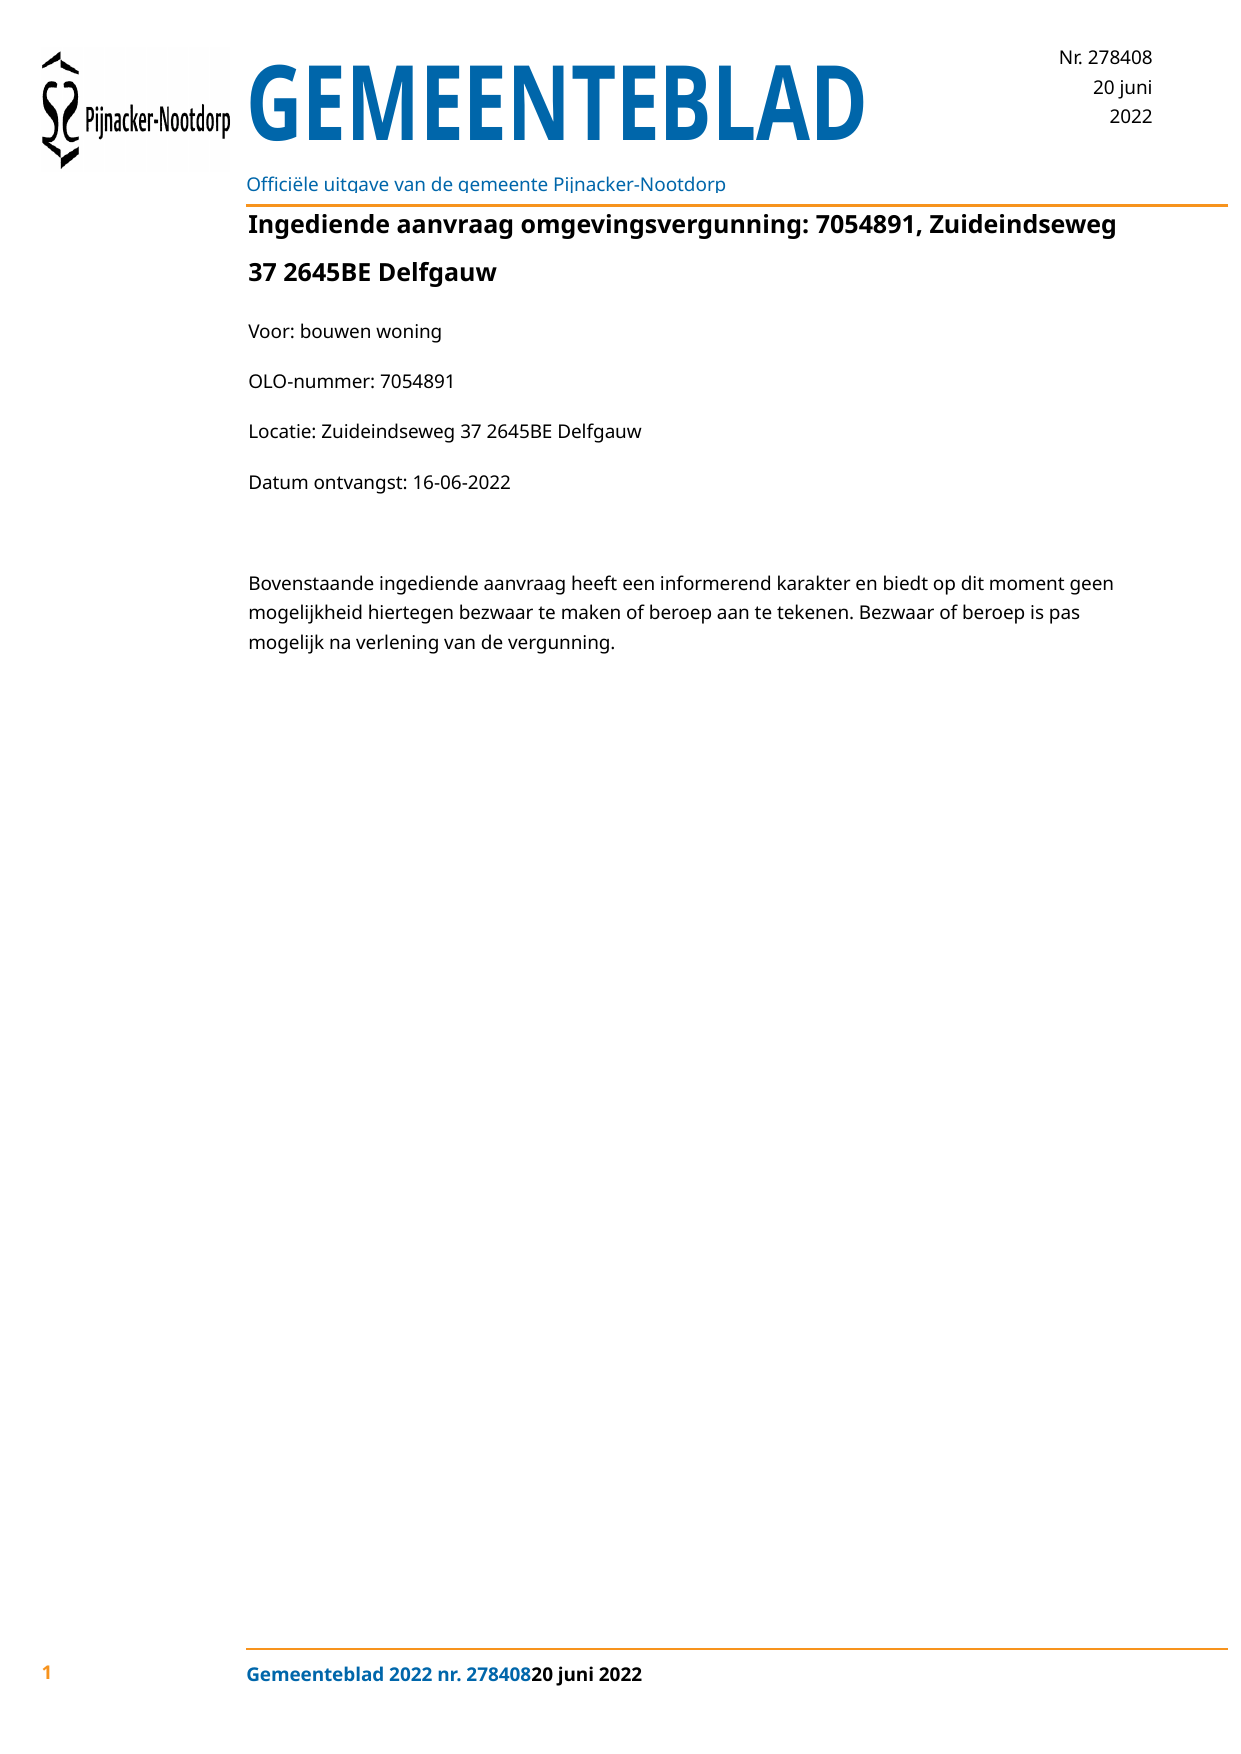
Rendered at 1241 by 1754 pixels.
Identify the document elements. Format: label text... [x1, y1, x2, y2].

text Voor: bouwen woning [248, 318, 1152, 344]
text Ingediende aanvraag omgevingsvergunning: 7054891, Zuideindseweg 37 2645BE Delfgauw [248, 207, 1152, 288]
picture [41, 47, 231, 172]
text Locatie: Zuideindseweg 37 2645BE Delfgauw [248, 419, 1152, 444]
text OLO-nummer: 7054891 [248, 368, 1152, 394]
text Datum ontvangst: 16-06-2022 [248, 469, 1152, 495]
text Bovenstaande ingediende aanvraag heeft een informerend karakter en biedt op dit moment geen mogelijkheid hiertegen bezwaar te maken of beroep aan te tekenen. Bezwaar of beroep is pas mogelijk na verlening van de vergunning. [248, 570, 1152, 655]
